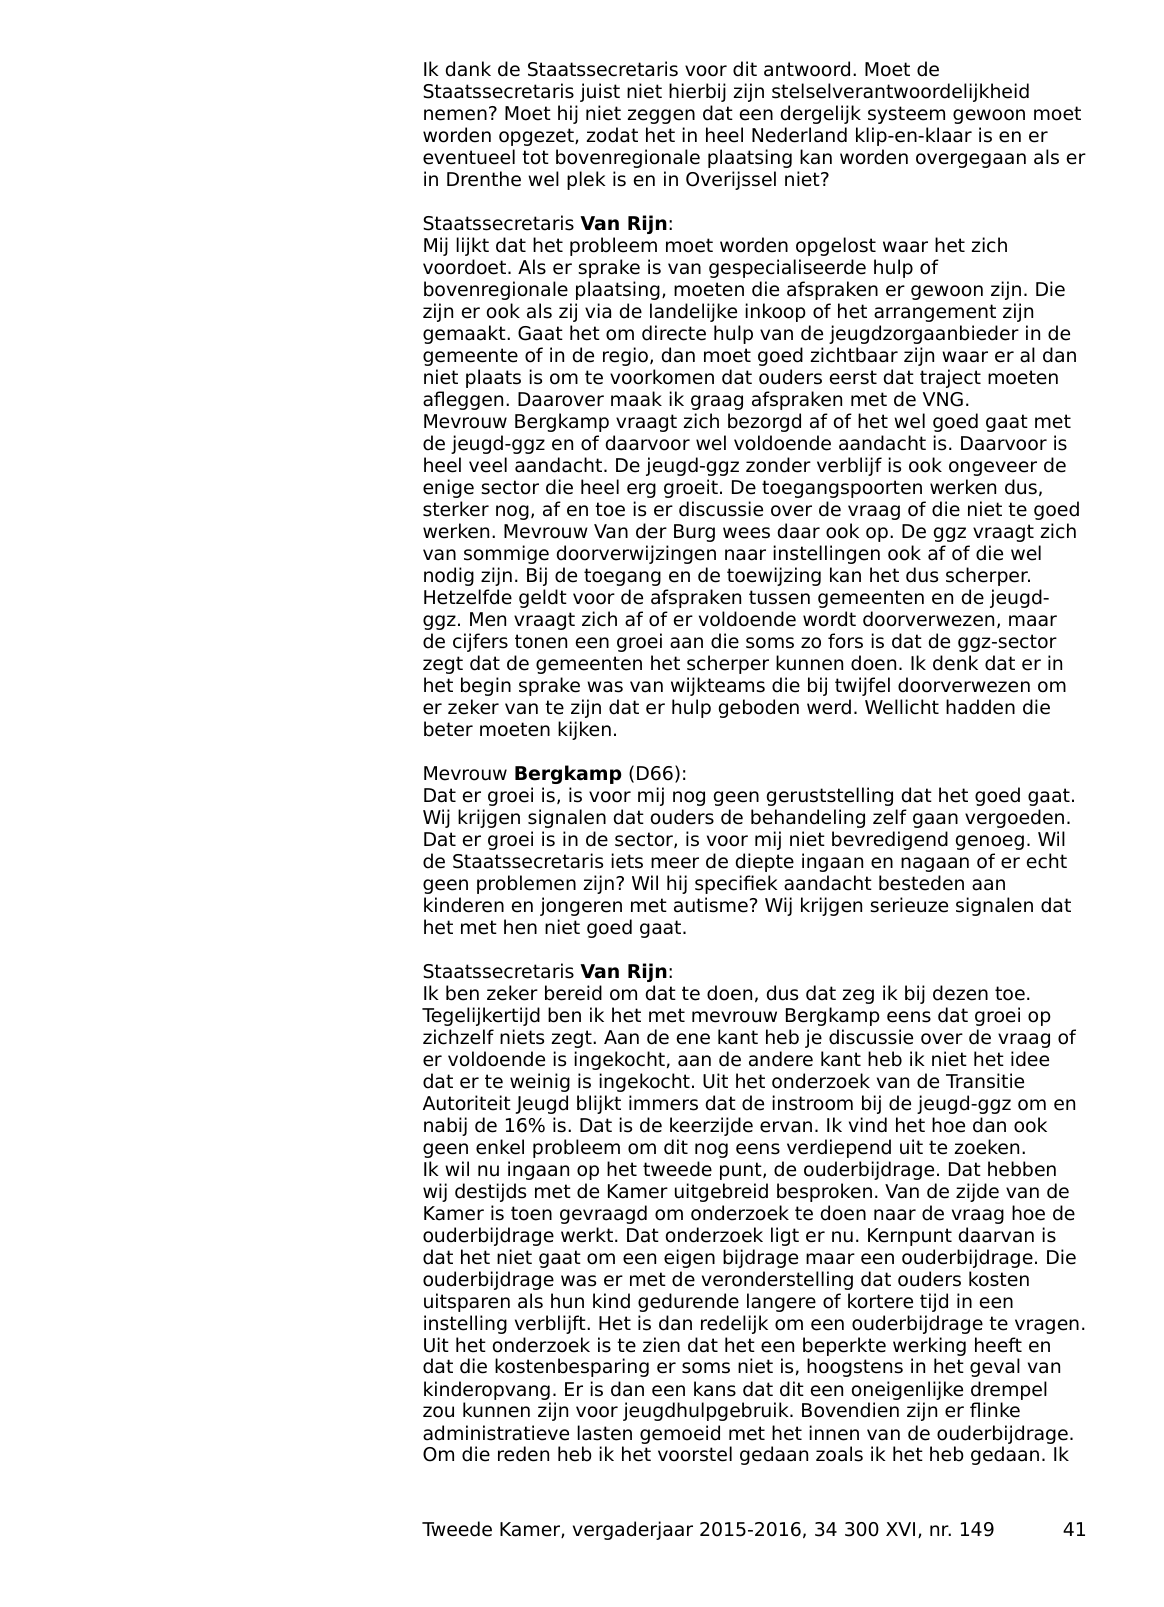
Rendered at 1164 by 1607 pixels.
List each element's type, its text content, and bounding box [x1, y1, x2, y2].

text Mevrouw Bergkamp vraagt zich bezorgd af of het wel goed gaat met de jeugd-ggz en of daarvoor wel voldoende aandacht is. Daarvoor is heel veel aandacht. De jeugd-ggz zonder verblijf is ook ongeveer de enige sector die heel erg groeit. De toegangspoorten werken dus, sterker nog, af en toe is er discussie over de vraag of die niet te goed werken. Mevrouw Van der Burg wees daar ook op. De ggz vraagt zich van sommige doorverwijzingen naar instellingen ook af of die wel nodig zijn. Bij de toegang en de toewijzing kan het dus scherper. Hetzelfde geldt voor de afspraken tussen gemeenten en de jeugd-ggz. Men vraagt zich af of er voldoende wordt doorverwezen, maar de cijfers tonen een groei aan die soms zo fors is dat de ggz-sector zegt dat de gemeenten het scherper kunnen doen. Ik denk dat er in het begin sprake was van wijkteams die bij twijfel doorverwezen om er zeker van te zijn dat er hulp geboden werd. Wellicht hadden die beter moeten kijken. [422, 411, 1087, 741]
text Ik ben zeker bereid om dat te doen, dus dat zeg ik bij dezen toe. Tegelijkertijd ben ik het met mevrouw Bergkamp eens dat groei op zichzelf niets zegt. Aan de ene kant heb je discussie over de vraag of er voldoende is ingekocht, aan de andere kant heb ik niet het idee dat er te weinig is ingekocht. Uit het onderzoek van de Transitie Autoriteit Jeugd blijkt immers dat de instroom bij de jeugd-ggz om en nabij de 16% is. Dat is de keerzijde ervan. Ik vind het hoe dan ook geen enkel probleem om dit nog eens verdiepend uit te zoeken. [422, 983, 1087, 1159]
text Staatssecretaris Van Rijn: [422, 961, 1087, 983]
text Mevrouw Bergkamp (D66): [422, 763, 1087, 785]
text Dat er groei is, is voor mij nog geen geruststelling dat het goed gaat. Wij krijgen signalen dat ouders de behandeling zelf gaan vergoeden. Dat er groei is in de sector, is voor mij niet bevredigend genoeg. Wil de Staatssecretaris iets meer de diepte ingaan en nagaan of er echt geen problemen zijn? Wil hij specifiek aandacht besteden aan kinderen en jongeren met autisme? Wij krijgen serieuze signalen dat het met hen niet goed gaat. [422, 785, 1087, 939]
text Ik dank de Staatssecretaris voor dit antwoord. Moet de Staatssecretaris juist niet hierbij zijn stelselverantwoordelijkheid nemen? Moet hij niet zeggen dat een dergelijk systeem gewoon moet worden opgezet, zodat het in heel Nederland klip-en-klaar is en er eventueel tot bovenregionale plaatsing kan worden overgegaan als er in Drenthe wel plek is en in Overijssel niet? [422, 59, 1087, 191]
text Ik wil nu ingaan op het tweede punt, de ouderbijdrage. Dat hebben wij destijds met de Kamer uitgebreid besproken. Van de zijde van de Kamer is toen gevraagd om onderzoek te doen naar de vraag hoe de ouderbijdrage werkt. Dat onderzoek ligt er nu. Kernpunt daarvan is dat het niet gaat om een eigen bijdrage maar een ouderbijdrage. Die ouderbijdrage was er met de veronderstelling dat ouders kosten uitsparen als hun kind gedurende langere of kortere tijd in een instelling verblijft. Het is dan redelijk om een ouderbijdrage te vragen. Uit het onderzoek is te zien dat het een beperkte werking heeft en dat die kostenbesparing er soms niet is, hoogstens in het geval van kinderopvang. Er is dan een kans dat dit een oneigenlijke drempel zou kunnen zijn voor jeugdhulpgebruik. Bovendien zijn er flinke administratieve lasten gemoeid met het innen van de ouderbijdrage. Om die reden heb ik het voorstel gedaan zoals ik het heb gedaan. Ik [422, 1159, 1087, 1466]
text Mij lijkt dat het probleem moet worden opgelost waar het zich voordoet. Als er sprake is van gespecialiseerde hulp of bovenregionale plaatsing, moeten die afspraken er gewoon zijn. Die zijn er ook als zij via de landelijke inkoop of het arrangement zijn gemaakt. Gaat het om directe hulp van de jeugdzorgaanbieder in de gemeente of in de regio, dan moet goed zichtbaar zijn waar er al dan niet plaats is om te voorkomen dat ouders eerst dat traject moeten afleggen. Daarover maak ik graag afspraken met de VNG. [422, 235, 1087, 411]
text Staatssecretaris Van Rijn: [422, 213, 1087, 235]
